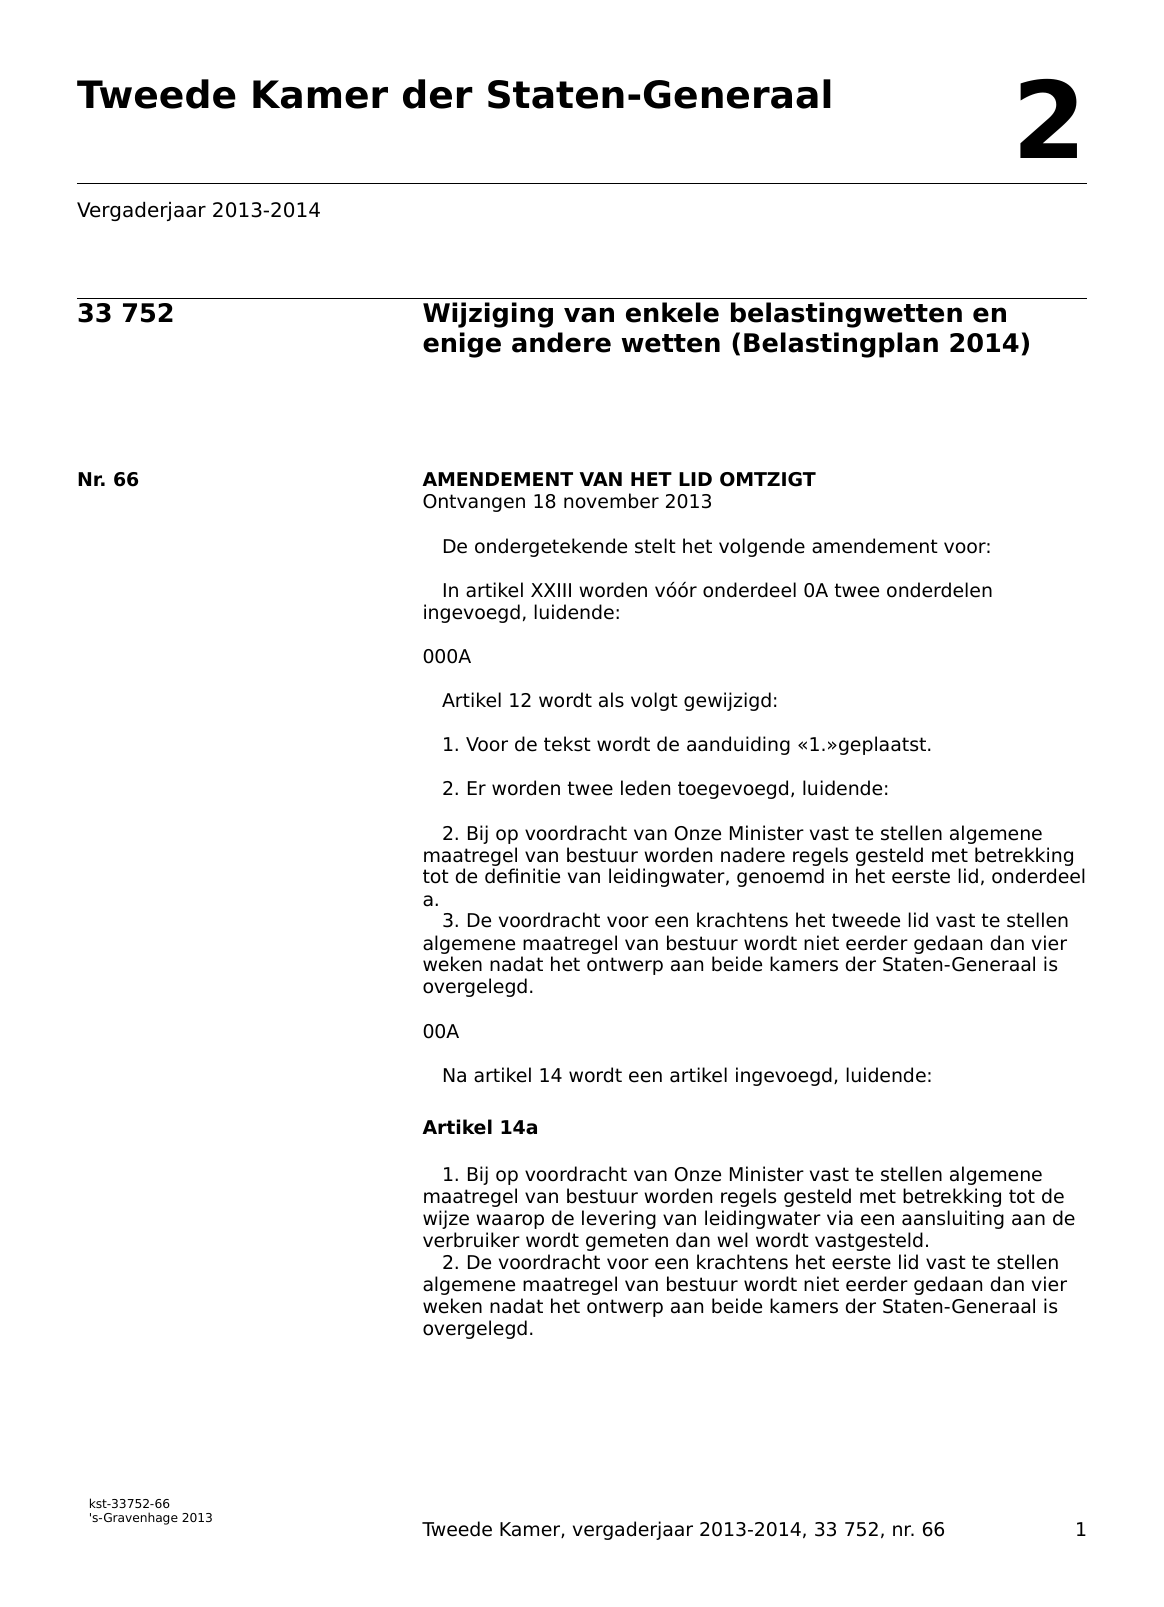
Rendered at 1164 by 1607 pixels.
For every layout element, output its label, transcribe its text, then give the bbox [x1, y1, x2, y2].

text Ontvangen 18 november 2013 [422, 491, 1087, 513]
text Na artikel 14 wordt een artikel ingevoegd, luidende: [422, 1065, 1087, 1087]
text In artikel XXIII worden vóór onderdeel 0A twee onderdelen ingevoegd, luidende: [422, 580, 1087, 624]
subtitle Artikel 14a [422, 1117, 1087, 1139]
subtitle Nr. 66 AMENDEMENT VAN HET LID OMTZIGT [77, 469, 1087, 491]
text 1. Voor de tekst wordt de aanduiding «1.»geplaatst. [422, 734, 1087, 756]
text 2. De voordracht voor een krachtens het eerste lid vast te stellen algemene maatregel van bestuur wordt niet eerder gedaan dan vier weken nadat het ontwerp aan beide kamers der Staten-Generaal is overgelegd. [422, 1252, 1087, 1339]
text 1. Bij op voordracht van Onze Minister vast te stellen algemene maatregel van bestuur worden regels gesteld met betrekking tot de wijze waarop de levering van leidingwater via een aansluiting aan de verbruiker wordt gemeten dan wel wordt vastgesteld. [422, 1164, 1087, 1252]
table_header 2 [886, 59, 1087, 183]
text kst-33752-66 [88, 1497, 323, 1511]
text Artikel 12 wordt als volgt gewijzigd: [422, 690, 1087, 712]
subtitle 33 752 Wijziging van enkele belastingwetten en enige andere wetten (Belastingplan 2014) [77, 299, 1087, 358]
text 's-Gravenhage 2013 [88, 1511, 323, 1525]
text 000A [422, 646, 1087, 668]
table_cell Vergaderjaar 2013-2014 [77, 184, 1087, 298]
text 00A [422, 1021, 1087, 1042]
text 2. Bij op voordracht van Onze Minister vast te stellen algemene maatregel van bestuur worden nadere regels gesteld met betrekking tot de definitie van leidingwater, genoemd in het eerste lid, onderdeel a. [422, 822, 1087, 910]
text 2. Er worden twee leden toegevoegd, luidende: [422, 778, 1087, 800]
text De ondergetekende stelt het volgende amendement voor: [422, 536, 1087, 557]
table_header Tweede Kamer der Staten-Generaal [77, 59, 886, 183]
text 3. De voordracht voor een krachtens het tweede lid vast te stellen algemene maatregel van bestuur wordt niet eerder gedaan dan vier weken nadat het ontwerp aan beide kamers der Staten-Generaal is overgelegd. [422, 910, 1087, 998]
